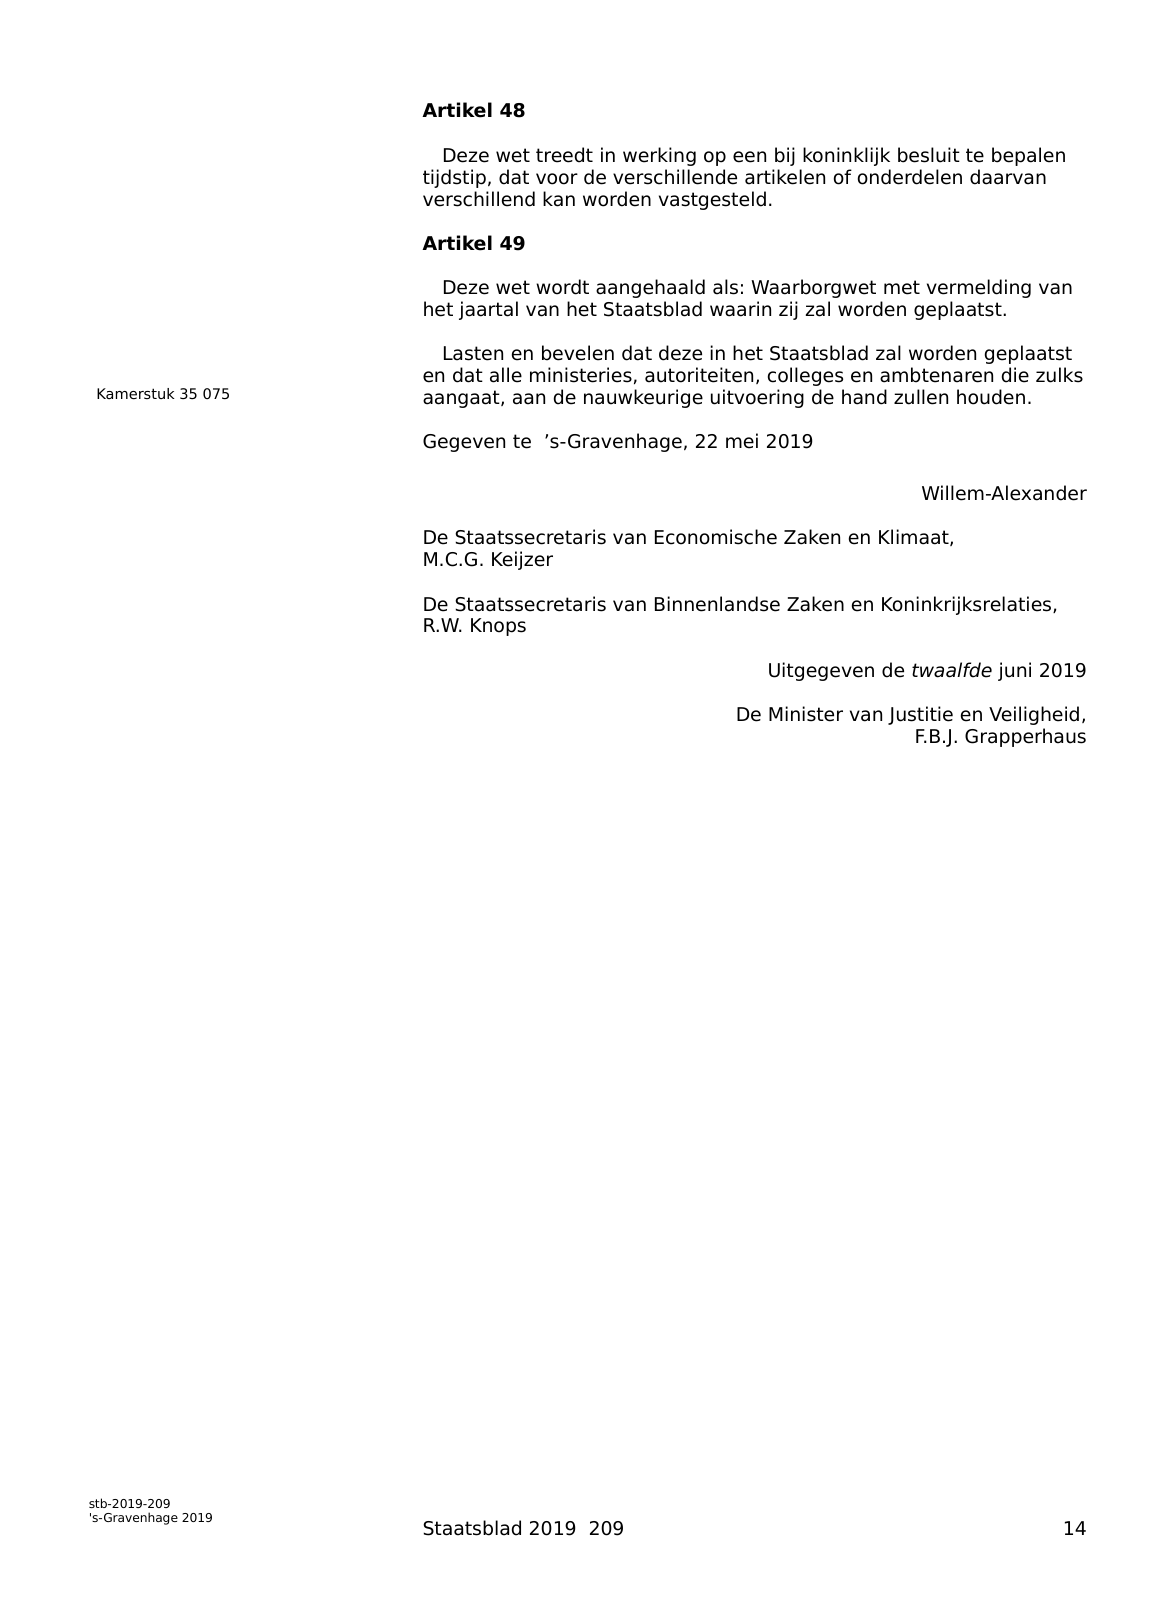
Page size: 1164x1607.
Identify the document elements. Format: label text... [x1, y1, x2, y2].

text Uitgegeven de twaalfde juni 2019 [422, 659, 1087, 682]
text De Minister van Justitie en Veiligheid, F.B.J. Grapperhaus [422, 704, 1087, 748]
subtitle Artikel 49 [422, 233, 1087, 255]
text Deze wet treedt in werking op een bij koninklijk besluit te bepalen tijdstip, dat voor de verschillende artikelen of onderdelen daarvan verschillend kan worden vastgesteld. [422, 144, 1087, 211]
text 's-Gravenhage 2019 [88, 1511, 323, 1525]
text stb-2019-209 [88, 1497, 323, 1511]
text De Staatssecretaris van Economische Zaken en Klimaat, M.C.G. Keijzer [422, 527, 1087, 571]
text Willem-Alexander [422, 483, 1087, 505]
text De Staatssecretaris van Binnenlandse Zaken en Koninkrijksrelaties, R.W. Knops [422, 593, 1087, 637]
subtitle Artikel 48 [422, 100, 1087, 122]
text Gegeven te ’s-Gravenhage, 22 mei 2019 [422, 431, 1087, 453]
text Lasten en bevelen dat deze in het Staatsblad zal worden geplaatst en dat alle ministeries, autoriteiten, colleges en ambtenaren die zulks aangaat, aan de nauwkeurige uitvoering de hand zullen houden. [422, 343, 1087, 409]
text Deze wet wordt aangehaald als: Waarborgwet met vermelding van het jaartal van het Staatsblad waarin zij zal worden geplaatst. [422, 277, 1087, 321]
text Kamerstuk 35 075 [77, 386, 396, 403]
